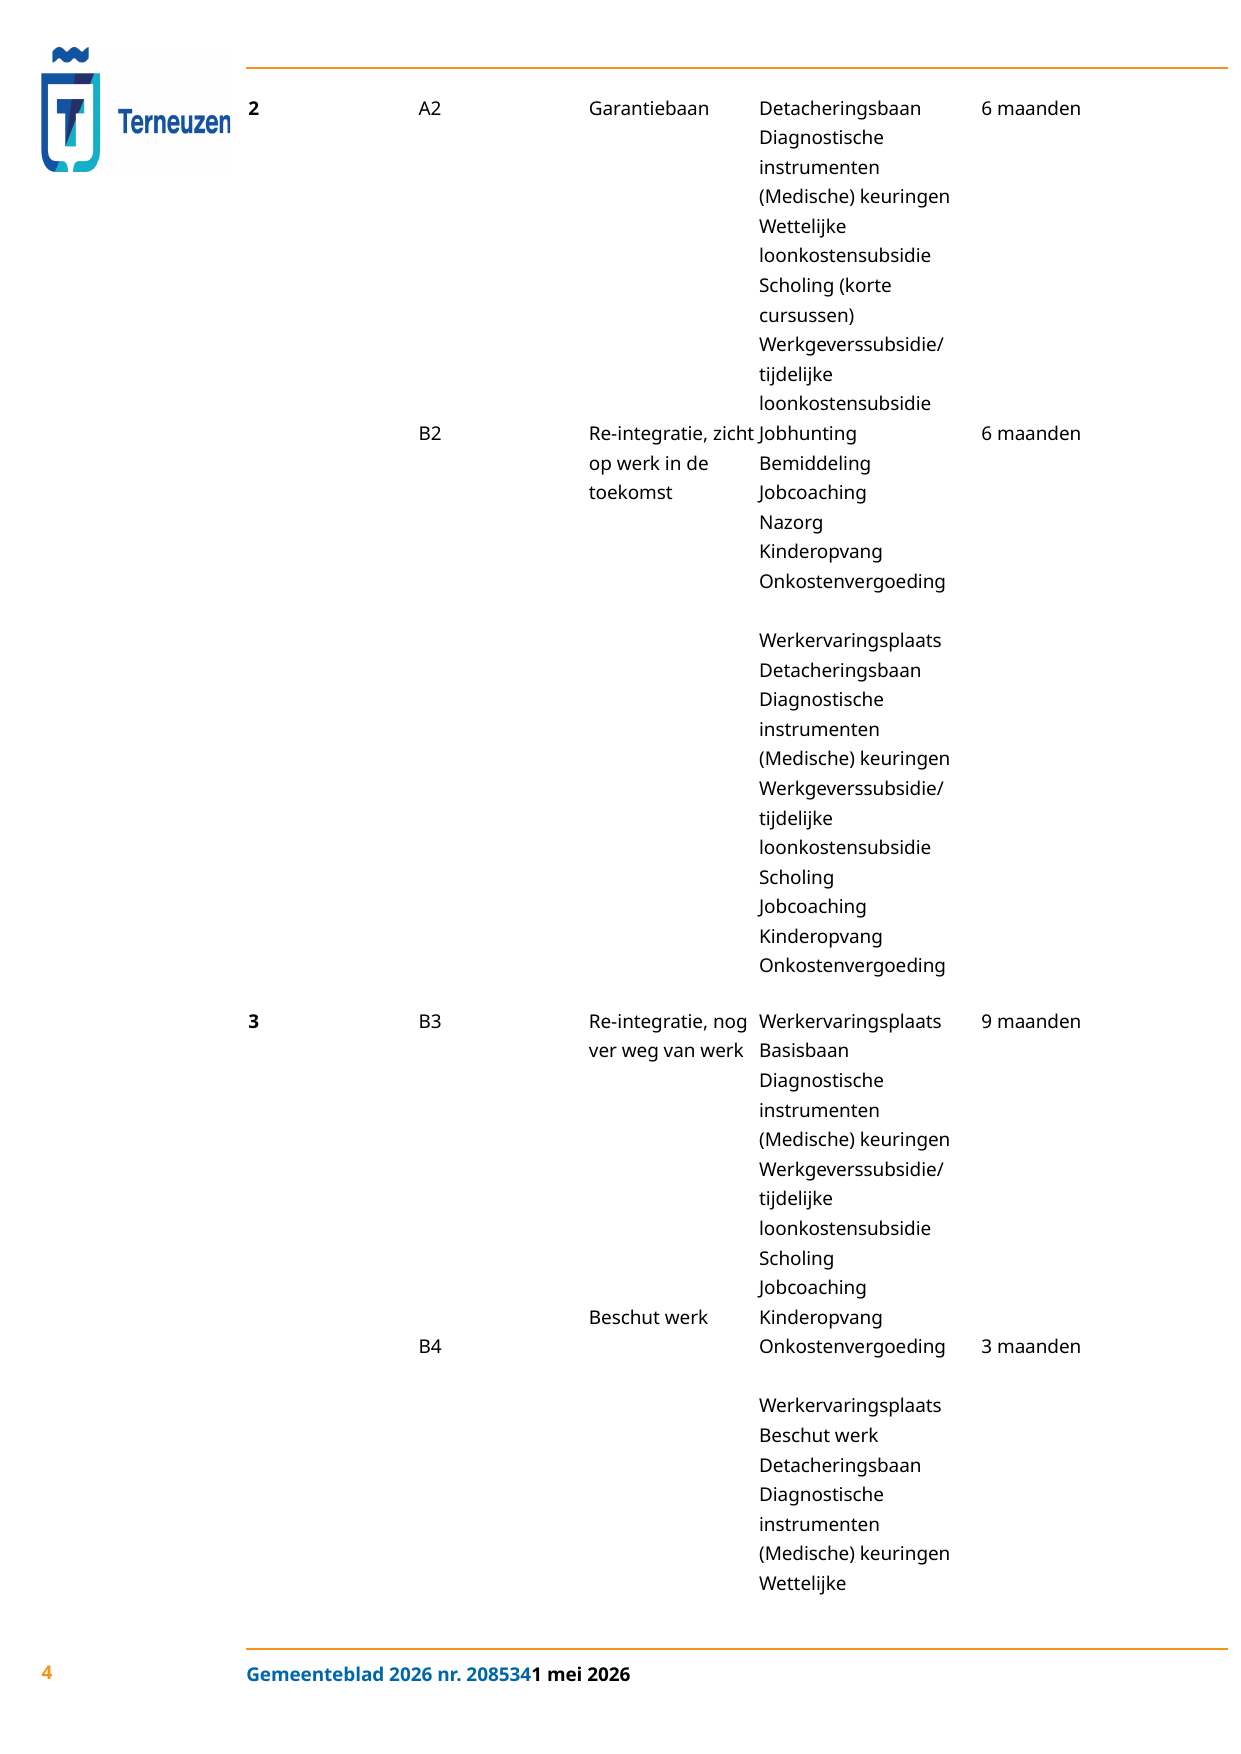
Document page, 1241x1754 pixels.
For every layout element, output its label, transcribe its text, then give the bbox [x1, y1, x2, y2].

table_cell B3 B4 [418, 1008, 589, 1596]
table_cell 3 [248, 1008, 418, 1596]
picture [41, 47, 231, 172]
table_cell 2 [248, 95, 418, 1008]
table_cell A2 B2 [418, 95, 589, 1008]
table_cell Detacheringsbaan Diagnostische instrumenten (Medische) keuringen Wettelijke loonkostensubsidie Scholing (korte cursussen) Werkgeverssubsidie/tijdelijke loonkostensubsidie Jobhunting Bemiddeling Jobcoaching Nazorg Kinderopvang Onkostenvergoeding Werkervaringsplaats Detacheringsbaan Diagnostische instrumenten (Medische) keuringen Werkgeverssubsidie/tijdelijke loonkostensubsidie Scholing Jobcoaching Kinderopvang Onkostenvergoeding [759, 95, 981, 1008]
table_cell Werkervaringsplaats Basisbaan Diagnostische instrumenten (Medische) keuringen Werkgeverssubsidie/tijdelijke loonkostensubsidie Scholing Jobcoaching Kinderopvang Onkostenvergoeding Werkervaringsplaats Beschut werk Detacheringsbaan Diagnostische instrumenten (Medische) keuringen Wettelijke [759, 1008, 981, 1596]
table_cell Re-integratie, nog ver weg van werk Beschut werk [589, 1008, 759, 1596]
table_cell Garantiebaan Re-integratie, zicht op werk in de toekomst [589, 95, 759, 1008]
table_cell 9 maanden 3 maanden [981, 1008, 1152, 1596]
table_cell 6 maanden 6 maanden [981, 95, 1152, 1008]
